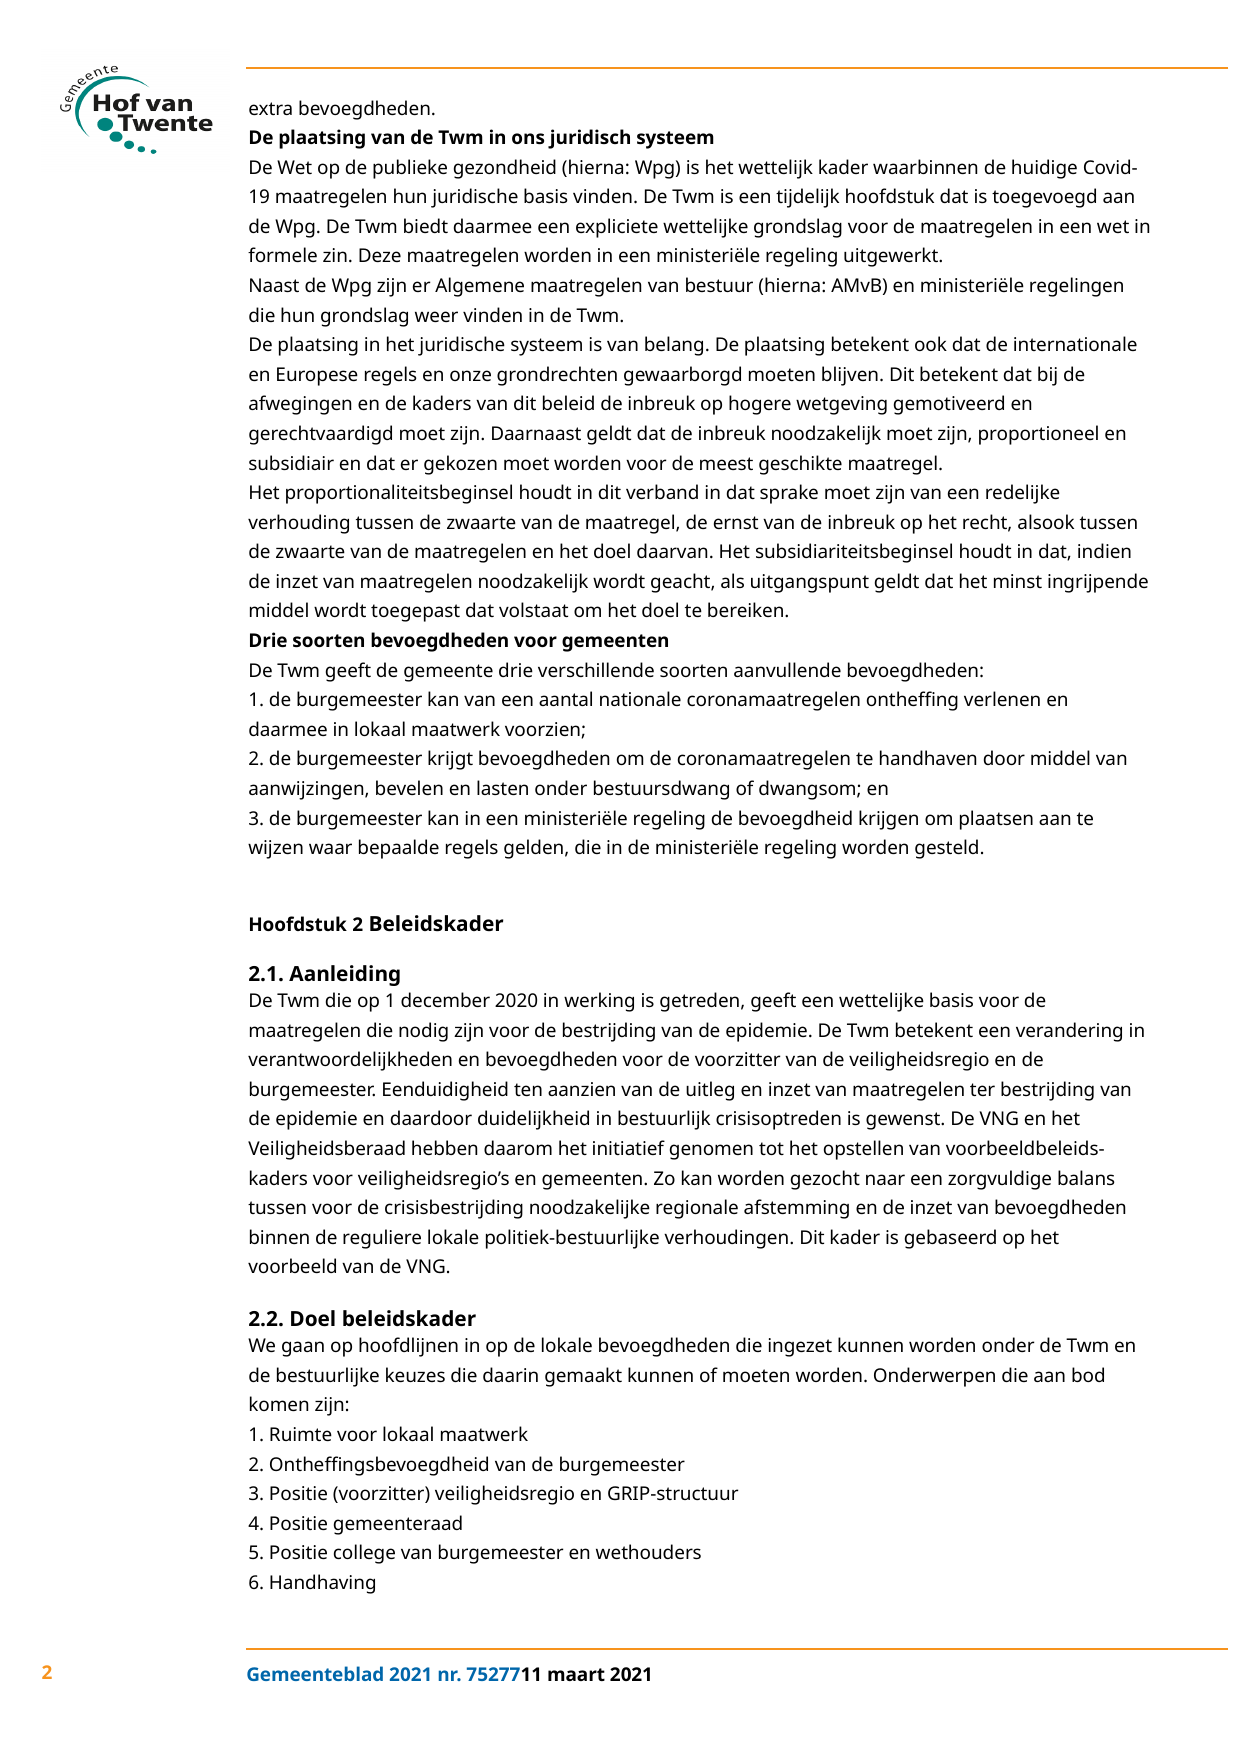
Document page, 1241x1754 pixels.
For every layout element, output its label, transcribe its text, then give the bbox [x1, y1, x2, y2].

text 4. Positie gemeenteraad [248, 1510, 1152, 1536]
text 6. Handhaving [248, 1569, 1152, 1595]
text Drie soorten bevoegdheden voor gemeenten [248, 627, 1152, 653]
text 5. Positie college van burgemeester en wethouders [248, 1539, 1152, 1565]
text De Twm geeft de gemeente drie verschillende soorten aanvullende bevoegdheden: [248, 657, 1152, 683]
text 3. Positie (voorzitter) veiligheidsregio en GRIP-structuur [248, 1480, 1152, 1506]
text De Twm die op 1 december 2020 in werking is getreden, geeft een wettelijke basis voor de maatregelen die nodig zijn voor de bestrijding van de epidemie. De Twm betekent een verandering in verantwoordelijkheden en bevoegdheden voor de voorzitter van de veiligheidsregio en de burgemeester. Eenduidigheid ten aanzien van de uitleg en inzet van maatregelen ter bestrijding van de epidemie en daardoor duidelijkheid in bestuurlijk crisisoptreden is gewenst. De VNG en het Veiligheidsberaad hebben daarom het initiatief genomen tot het opstellen van voorbeeldbeleids-kaders voor veiligheidsregio’s en gemeenten. Zo kan worden gezocht naar een zorgvuldige balans tussen voor de crisisbestrijding noodzakelijke regionale afstemming en de inzet van bevoegdheden binnen de reguliere lokale politiek-bestuurlijke verhoudingen. Dit kader is gebaseerd op het voorbeeld van de VNG. [248, 987, 1152, 1279]
text De Wet op de publieke gezondheid (hierna: Wpg) is het wettelijk kader waarbinnen de huidige Covid-19 maatregelen hun juridische basis vinden. De Twm is een tijdelijk hoofdstuk dat is toegevoegd aan de Wpg. De Twm biedt daarmee een expliciete wettelijke grondslag voor de maatregelen in een wet in formele zin. Deze maatregelen worden in een ministeriële regeling uitgewerkt. [248, 154, 1152, 268]
text extra bevoegdheden. [248, 95, 1152, 121]
text 2. Ontheffingsbevoegdheid van de burgemeester [248, 1451, 1152, 1476]
text 1. Ruimte voor lokaal maatwerk [248, 1421, 1152, 1447]
text Het proportionaliteitsbeginsel houdt in dit verband in dat sprake moet zijn van een redelijke verhouding tussen de zwaarte van de maatregel, de ernst van de inbreuk op het recht, alsook tussen de zwaarte van de maatregelen en het doel daarvan. Het subsidiariteitsbeginsel houdt in dat, indien de inzet van maatregelen noodzakelijk wordt geacht, als uitgangspunt geldt dat het minst ingrijpende middel wordt toegepast dat volstaat om het doel te bereiken. [248, 479, 1152, 623]
text Naast de Wpg zijn er Algemene maatregelen van bestuur (hierna: AMvB) en ministeriële regelingen die hun grondslag weer vinden in de Twm. [248, 272, 1152, 328]
text 2. de burgemeester krijgt bevoegdheden om de coronamaatregelen te handhaven door middel van aanwijzingen, bevelen en lasten onder bestuursdwang of dwangsom; en [248, 746, 1152, 801]
text 2.2. Doel beleidskader [248, 1304, 1152, 1332]
text 1. de burgemeester kan van een aantal nationale coronamaatregelen ontheffing verlenen en daarmee in lokaal maatwerk voorzien; [248, 686, 1152, 742]
text 3. de burgemeester kan in een ministeriële regeling de bevoegdheid krijgen om plaatsen aan te wijzen waar bepaalde regels gelden, die in de ministeriële regeling worden gesteld. [248, 805, 1152, 860]
text 2.1. Aanleiding [248, 959, 1152, 987]
text Hoofdstuk 2 Beleidskader [248, 909, 1152, 938]
picture [41, 47, 231, 172]
text De plaatsing in het juridische systeem is van belang. De plaatsing betekent ook dat de internationale en Europese regels en onze grondrechten gewaarborgd moeten blijven. Dit betekent dat bij de afwegingen en de kaders van dit beleid de inbreuk op hogere wetgeving gemotiveerd en gerechtvaardigd moet zijn. Daarnaast geldt dat de inbreuk noodzakelijk moet zijn, proportioneel en subsidiair en dat er gekozen moet worden voor de meest geschikte maatregel. [248, 331, 1152, 476]
text De plaatsing van de Twm in ons juridisch systeem [248, 124, 1152, 150]
text We gaan op hoofdlijnen in op de lokale bevoegdheden die ingezet kunnen worden onder de Twm en de bestuurlijke keuzes die daarin gemaakt kunnen of moeten worden. Onderwerpen die aan bod komen zijn: [248, 1332, 1152, 1417]
